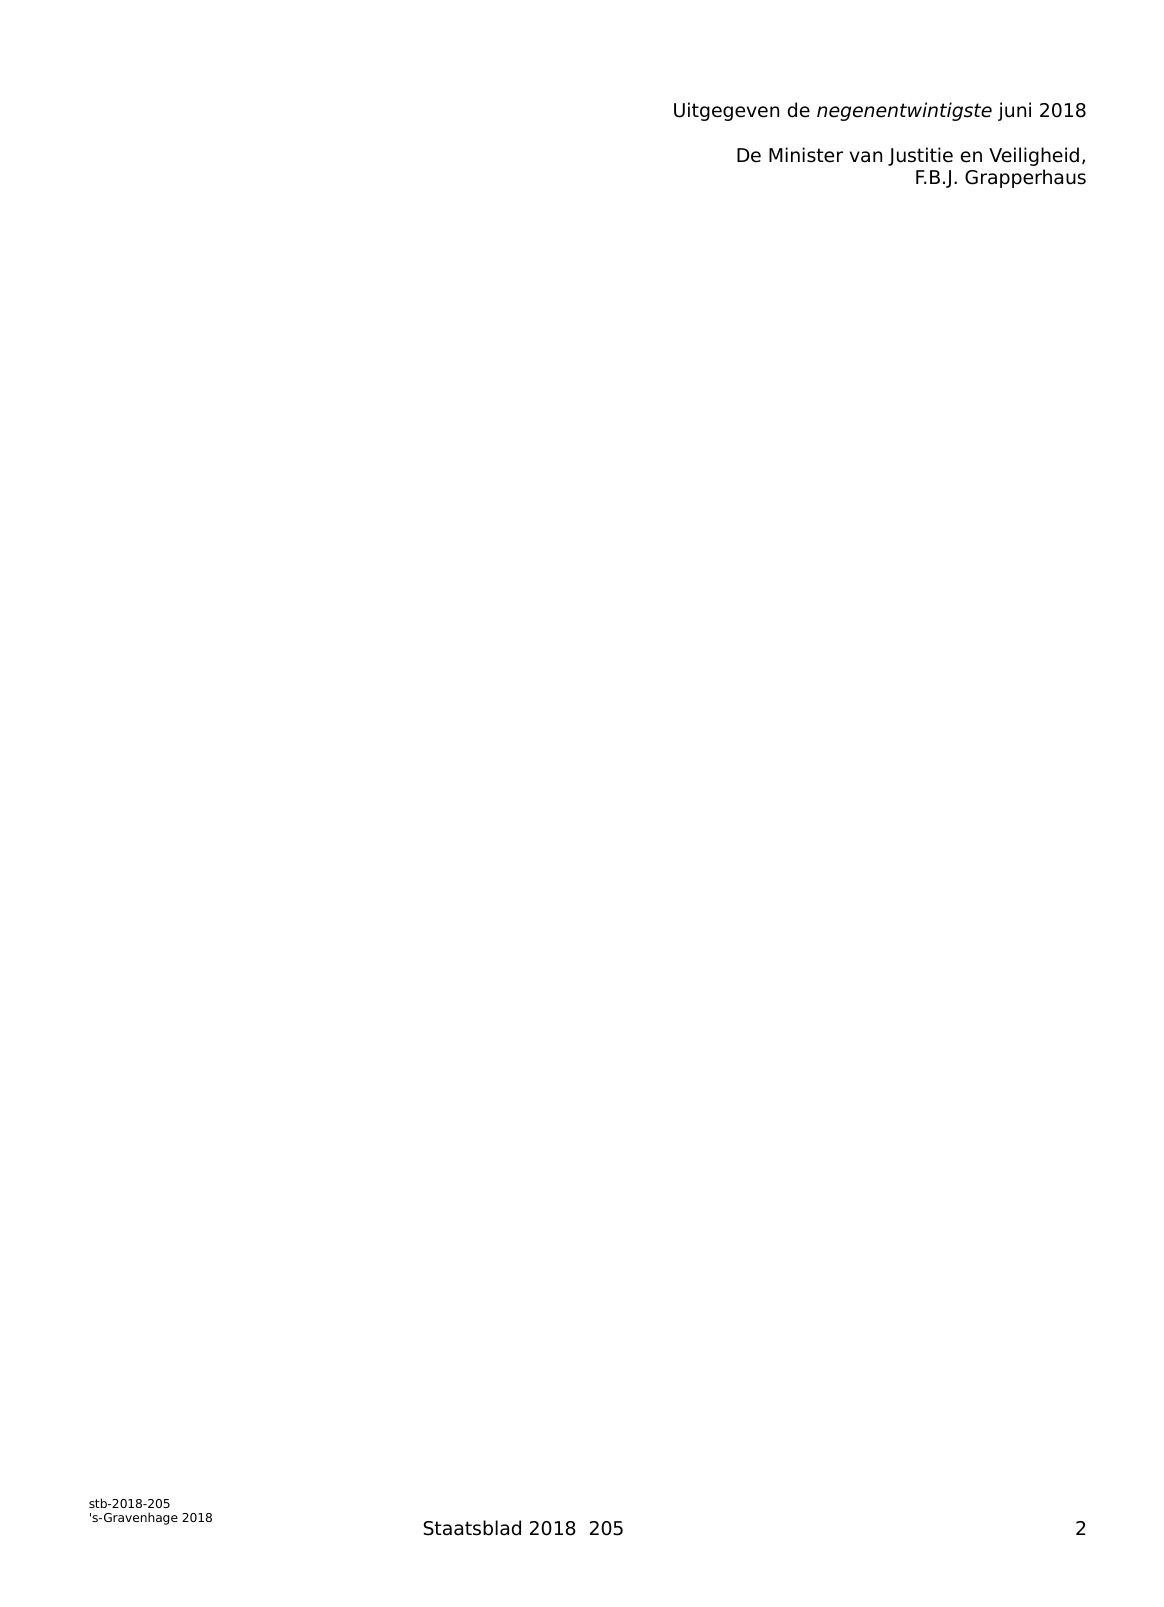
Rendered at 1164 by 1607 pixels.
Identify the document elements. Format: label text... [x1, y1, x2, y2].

text Uitgegeven de negenentwintigste juni 2018 [422, 100, 1087, 122]
text stb-2018-205 [88, 1497, 323, 1511]
text De Minister van Justitie en Veiligheid, F.B.J. Grapperhaus [422, 144, 1087, 188]
text 's-Gravenhage 2018 [88, 1511, 323, 1525]
